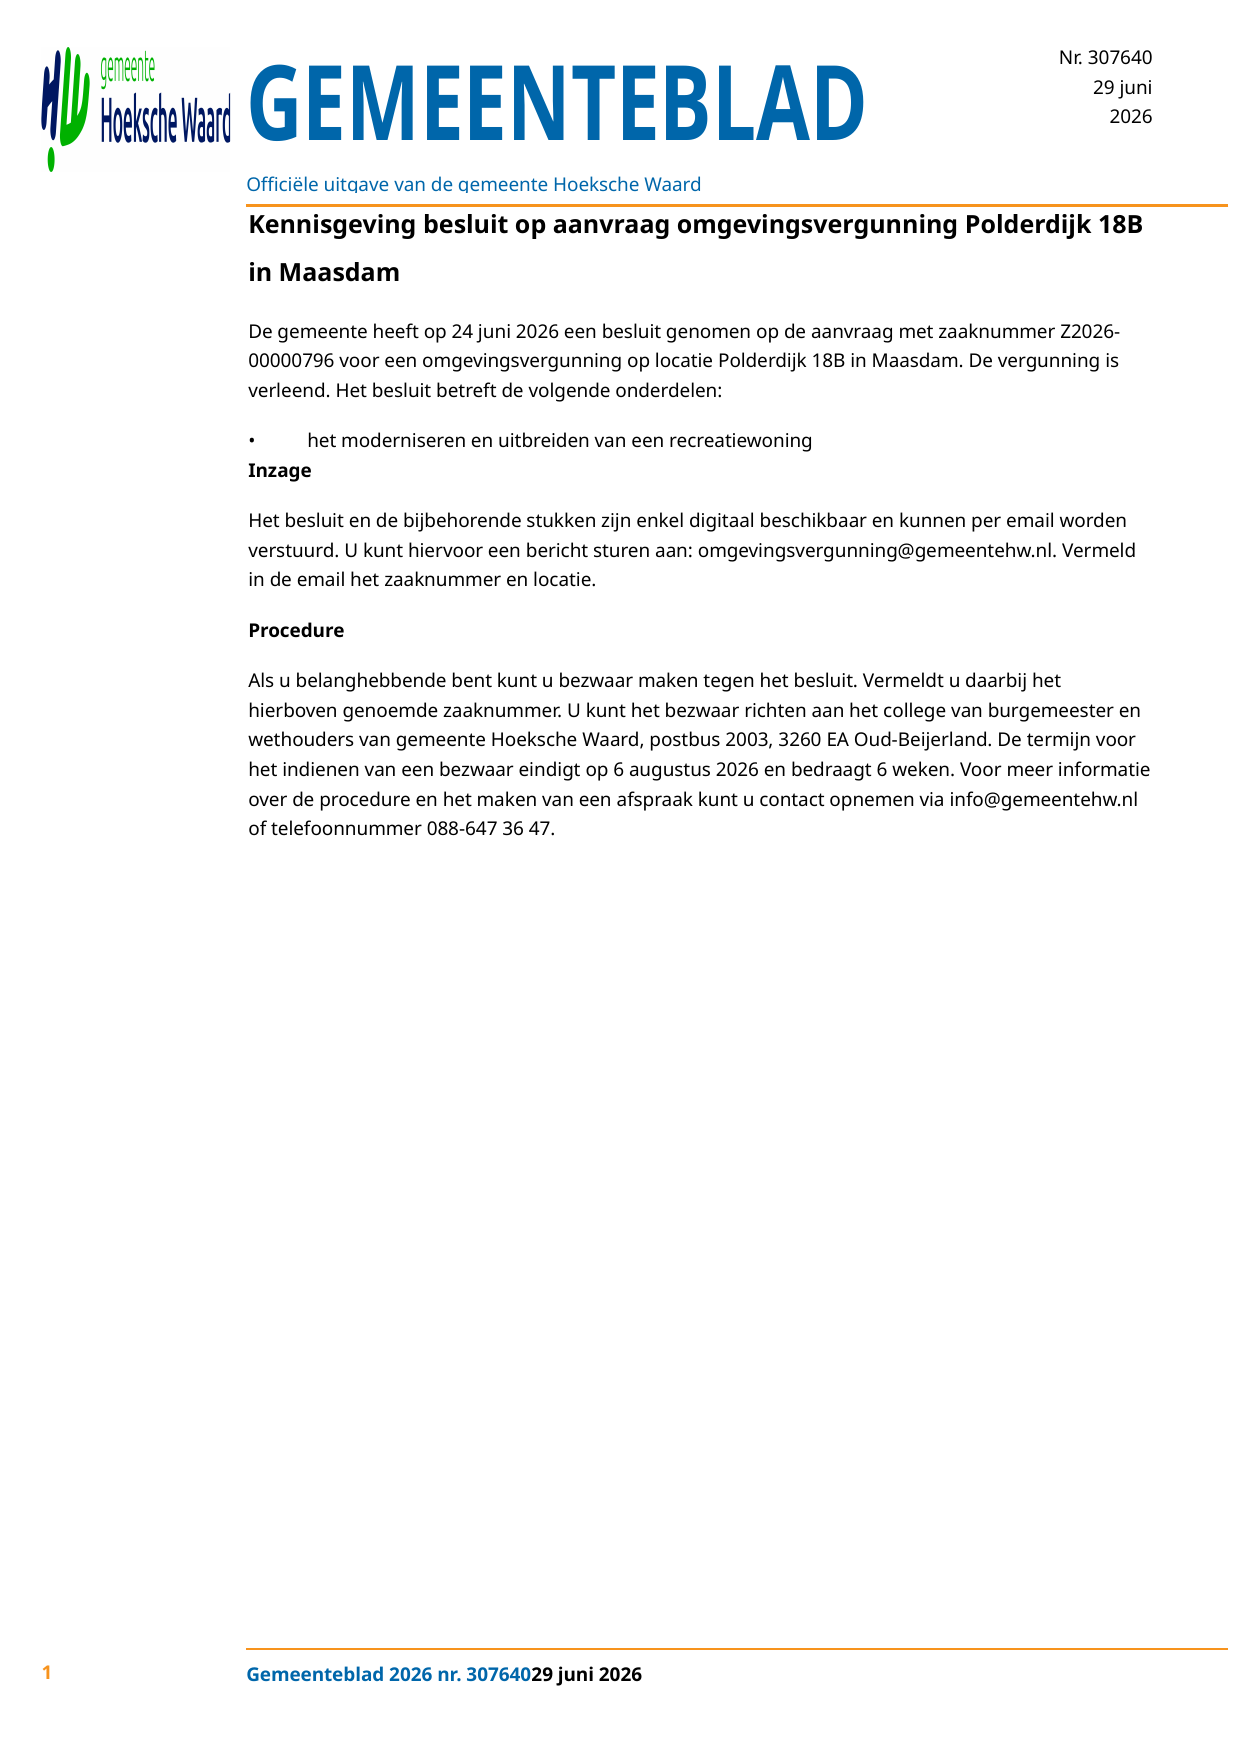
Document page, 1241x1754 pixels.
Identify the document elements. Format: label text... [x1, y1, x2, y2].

text Procedure [248, 617, 1152, 643]
text Kennisgeving besluit op aanvraag omgevingsvergunning Polderdijk 18B in Maasdam [248, 207, 1152, 288]
text Als u belanghebbende bent kunt u bezwaar maken tegen het besluit. Vermeldt u daarbij het hierboven genoemde zaaknummer. U kunt het bezwaar richten aan het college van burgemeester en wethouders van gemeente Hoeksche Waard, postbus 2003, 3260 EA Oud-Beijerland. De termijn voor het indienen van een bezwaar eindigt op 6 augustus 2026 en bedraagt 6 weken. Voor meer informatie over de procedure en het maken van een afspraak kunt u contact opnemen via info@gemeentehw.nl of telefoonnummer 088-647 36 47. [248, 667, 1152, 841]
text Inzage [248, 457, 1152, 483]
text Het besluit en de bijbehorende stukken zijn enkel digitaal beschikbaar en kunnen per email worden verstuurd. U kunt hiervoor een bericht sturen aan: omgevingsvergunning@gemeentehw.nl. Vermeld in de email het zaaknummer en locatie. [248, 507, 1152, 592]
list het moderniseren en uitbreiden van een recreatiewoning [248, 427, 1152, 453]
picture [41, 47, 231, 172]
text De gemeente heeft op 24 juni 2026 een besluit genomen op de aanvraag met zaaknummer Z2026-00000796 voor een omgevingsvergunning op locatie Polderdijk 18B in Maasdam. De vergunning is verleend. Het besluit betreft de volgende onderdelen: [248, 318, 1152, 403]
